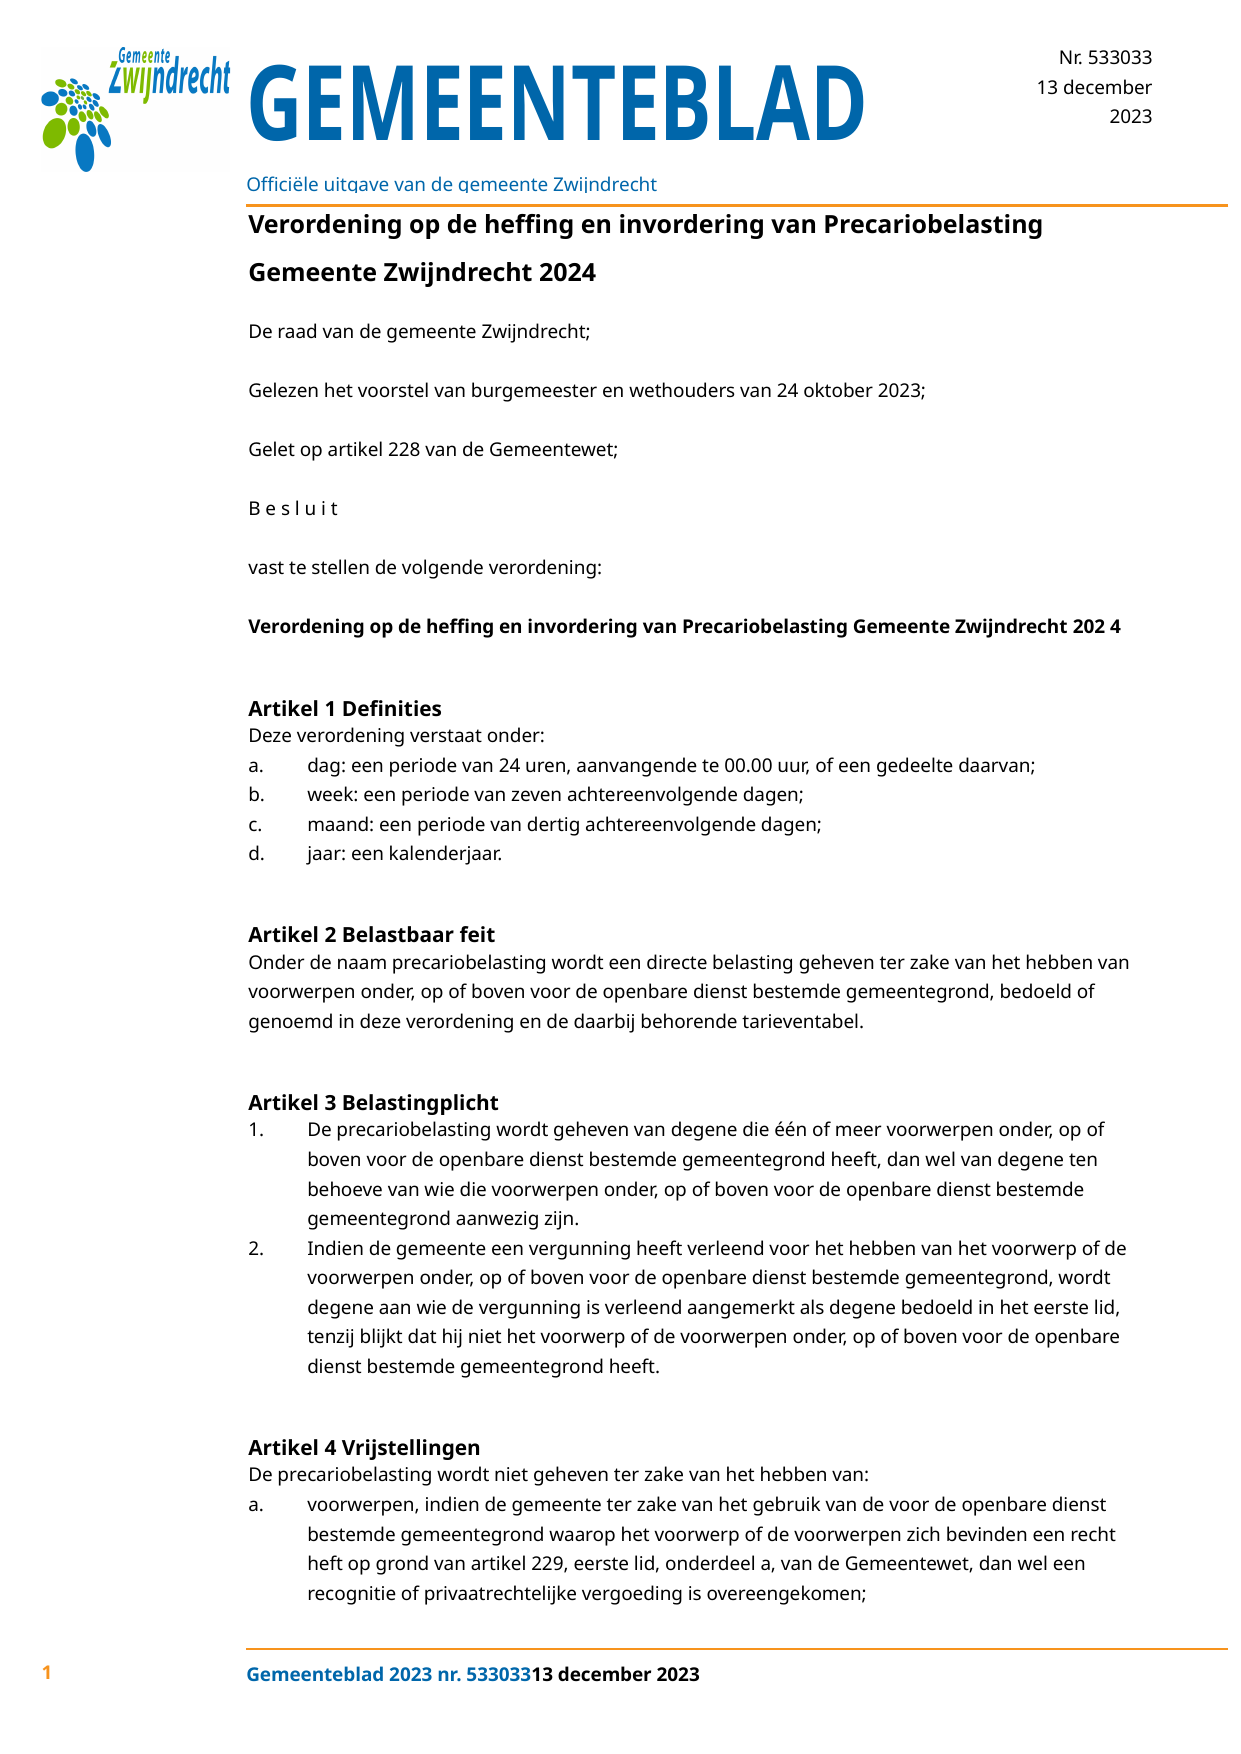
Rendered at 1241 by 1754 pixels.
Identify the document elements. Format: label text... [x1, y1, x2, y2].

text Verordening op de heffing en invordering van Precariobelasting Gemeente Zwijndrecht 2024 [248, 207, 1152, 288]
text De precariobelasting wordt niet geheven ter zake van het hebben van: [248, 1462, 1152, 1487]
list jaar: een kalenderjaar. [248, 841, 1152, 866]
text Artikel 1 Definities [248, 694, 1152, 722]
list maand: een periode van dertig achtereenvolgende dagen; [248, 811, 1152, 837]
list Indien de gemeente een vergunning heeft verleend voor het hebben van het voorwerp of de voorwerpen onder, op of boven voor de openbare dienst bestemde gemeentegrond, wordt degene aan wie de vergunning is verleend aangemerkt als degene bedoeld in het eerste lid, tenzij blijkt dat hij niet het voorwerp of de voorwerpen onder, op of boven voor de openbare dienst bestemde gemeentegrond heeft. [248, 1235, 1152, 1379]
picture [41, 47, 231, 172]
text Gelezen het voorstel van burgemeester en wethouders van 24 oktober 2023; [248, 377, 1152, 403]
text Artikel 4 Vrijstellingen [248, 1433, 1152, 1462]
text Gelet op artikel 228 van de Gemeentewet; [248, 436, 1152, 462]
list voorwerpen, indien de gemeente ter zake van het gebruik van de voor de openbare dienst bestemde gemeentegrond waarop het voorwerp of de voorwerpen zich bevinden een recht heft op grond van artikel 229, eerste lid, onderdeel a, van de Gemeentewet, dan wel een recognitie of privaatrechtelijke vergoeding is overeengekomen; [248, 1491, 1152, 1606]
text Verordening op de heffing en invordering van Precariobelasting Gemeente Zwijndrecht 202 4 [248, 614, 1152, 639]
list week: een periode van zeven achtereenvolgende dagen; [248, 781, 1152, 807]
text Onder de naam precariobelasting wordt een directe belasting geheven ter zake van het hebben van voorwerpen onder, op of boven voor de openbare dienst bestemde gemeentegrond, bedoeld of genoemd in deze verordening en de daarbij behorende tarieventabel. [248, 949, 1152, 1034]
text vast te stellen de volgende verordening: [248, 554, 1152, 580]
text Artikel 3 Belastingplicht [248, 1088, 1152, 1117]
text Deze verordening verstaat onder: [248, 722, 1152, 748]
list De precariobelasting wordt geheven van degene die één of meer voorwerpen onder, op of boven voor de openbare dienst bestemde gemeentegrond heeft, dan wel van degene ten behoeve van wie die voorwerpen onder, op of boven voor de openbare dienst bestemde gemeentegrond aanwezig zijn. [248, 1117, 1152, 1231]
text Artikel 2 Belastbaar feit [248, 921, 1152, 949]
text B e s l u i t [248, 495, 1152, 521]
list dag: een periode van 24 uren, aanvangende te 00.00 uur, of een gedeelte daarvan; [248, 752, 1152, 777]
text De raad van de gemeente Zwijndrecht; [248, 318, 1152, 344]
